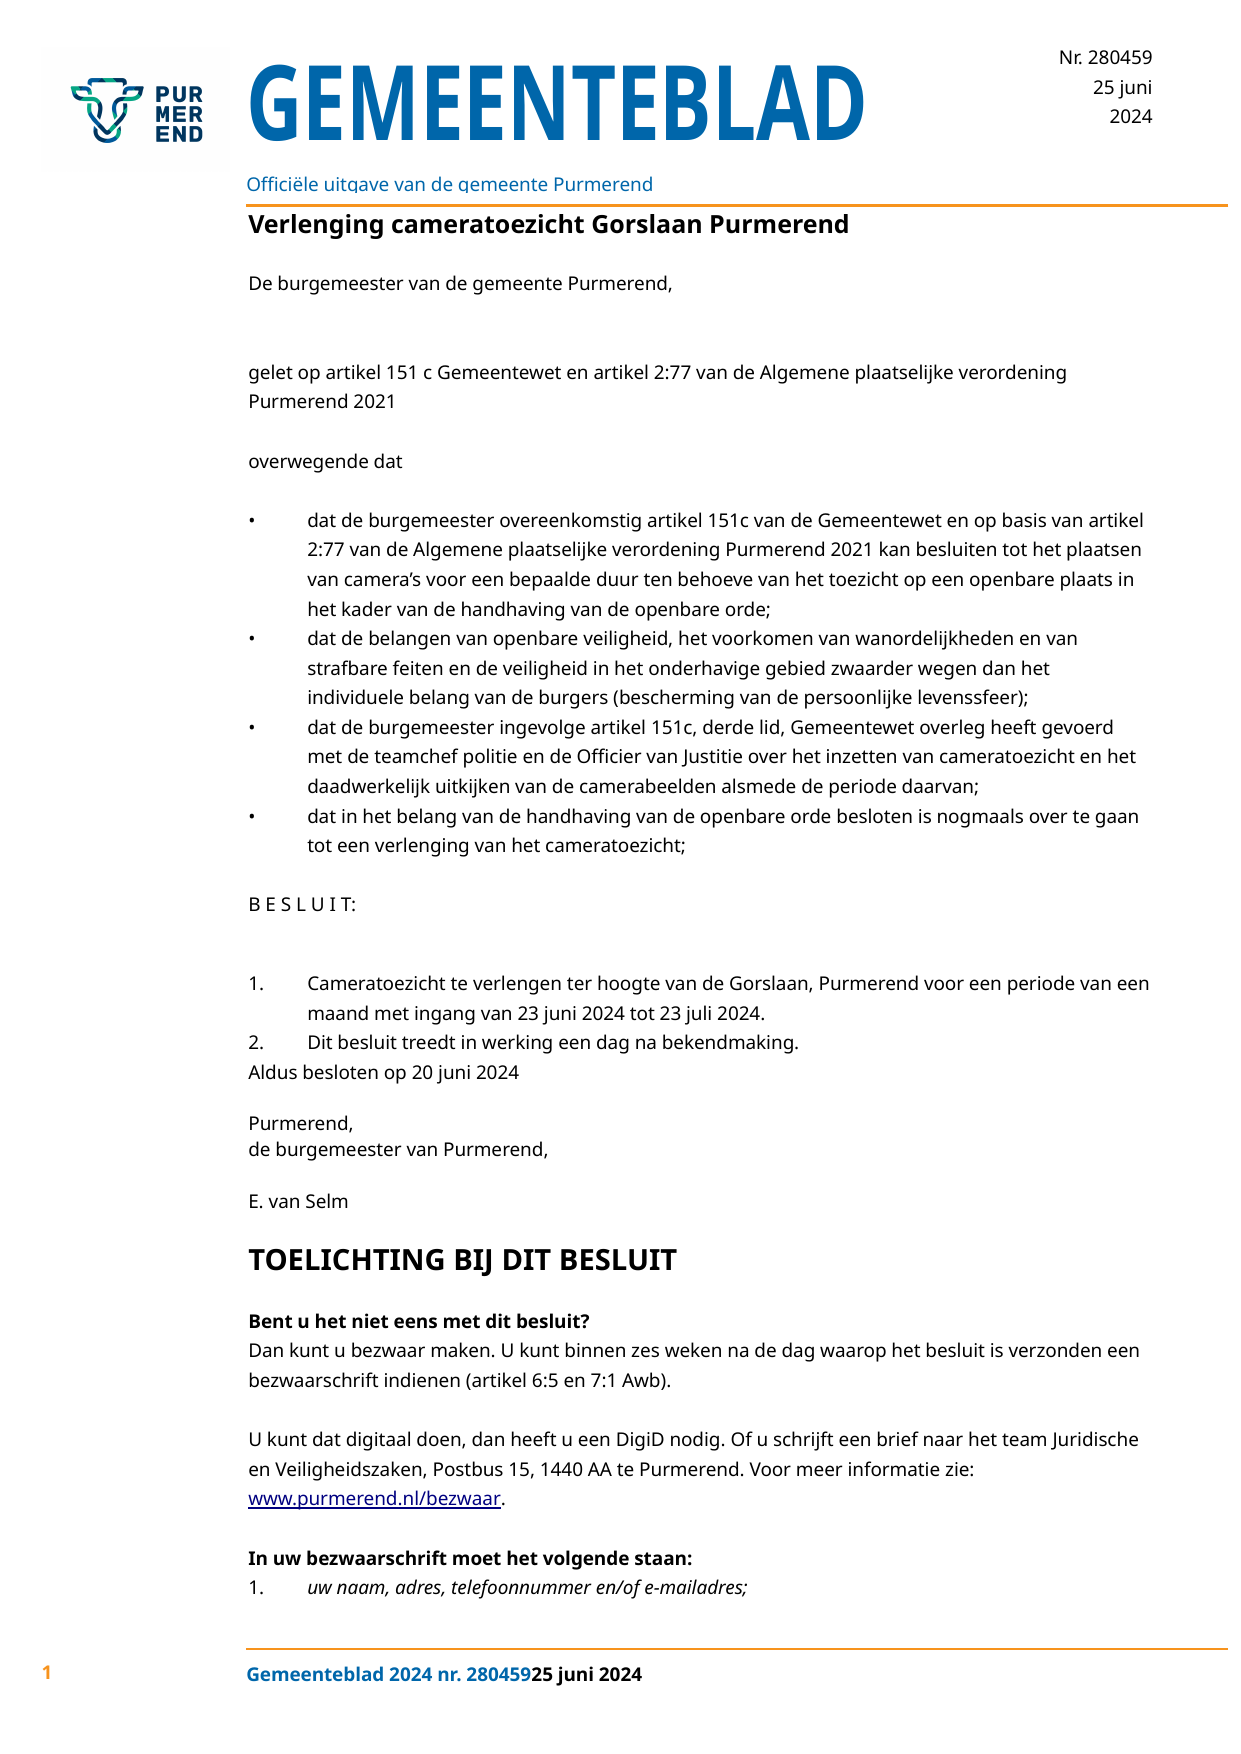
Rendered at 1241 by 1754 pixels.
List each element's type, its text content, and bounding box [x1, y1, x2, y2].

text De burgemeester van de gemeente Purmerend, [248, 270, 1152, 296]
text In uw bezwaarschrift moet het volgende staan: [248, 1545, 1152, 1571]
picture [41, 47, 231, 172]
list uw naam, adres, telefoonnummer en/of e-mailadres; [248, 1574, 1152, 1600]
text TOELICHTING BIJ DIT BESLUIT [248, 1239, 1152, 1279]
text de burgemeester van Purmerend, [248, 1136, 1152, 1162]
text Dan kunt u bezwaar maken. U kunt binnen zes weken na de dag waarop het besluit is verzonden een bezwaarschrift indienen (artikel 6:5 en 7:1 Awb). [248, 1338, 1152, 1393]
text Bent u het niet eens met dit besluit? [248, 1308, 1152, 1334]
list Cameratoezicht te verlengen ter hoogte van de Gorslaan, Purmerend voor een periode van een maand met ingang van 23 juni 2024 tot 23 juli 2024. [248, 970, 1152, 1026]
list dat in het belang van de handhaving van de openbare orde besloten is nogmaals over te gaan tot een verlenging van het cameratoezicht; [248, 803, 1152, 858]
text Verlenging cameratoezicht Gorslaan Purmerend [248, 207, 1152, 241]
text gelet op artikel 151 c Gemeentewet en artikel 2:77 van de Algemene plaatselijke verordening Purmerend 2021 [248, 359, 1152, 414]
text Purmerend, [248, 1111, 1152, 1136]
text overwegende dat [248, 448, 1152, 473]
list Dit besluit treedt in werking een dag na bekendmaking. [248, 1029, 1152, 1055]
list dat de burgemeester ingevolge artikel 151c, derde lid, Gemeentewet overleg heeft gevoerd met de teamchef politie en de Officier van Justitie over het inzetten van cameratoezicht en het daadwerkelijk uitkijken van de camerabeelden alsmede de periode daarvan; [248, 714, 1152, 799]
list dat de belangen van openbare veiligheid, het voorkomen van wanordelijkheden en van strafbare feiten en de veiligheid in het onderhavige gebied zwaarder wegen dan het individuele belang van de burgers (bescherming van de persoonlijke levenssfeer); [248, 625, 1152, 710]
text B E S L U I T: [248, 892, 1152, 917]
list dat de burgemeester overeenkomstig artikel 151c van de Gemeentewet en op basis van artikel 2:77 van de Algemene plaatselijke verordening Purmerend 2021 kan besluiten tot het plaatsen van camera’s voor een bepaalde duur ten behoeve van het toezicht op een openbare plaats in het kader van de handhaving van de openbare orde; [248, 507, 1152, 621]
text Aldus besloten op 20 juni 2024 [248, 1059, 1152, 1085]
text E. van Selm [248, 1188, 1152, 1213]
text U kunt dat digitaal doen, dan heeft u een DigiD nodig. Of u schrijft een brief naar het team Juridische en Veiligheidszaken, Postbus 15, 1440 AA te Purmerend. Voor meer informatie zie: www.purmerend.nl/bezwaar. [248, 1426, 1152, 1511]
